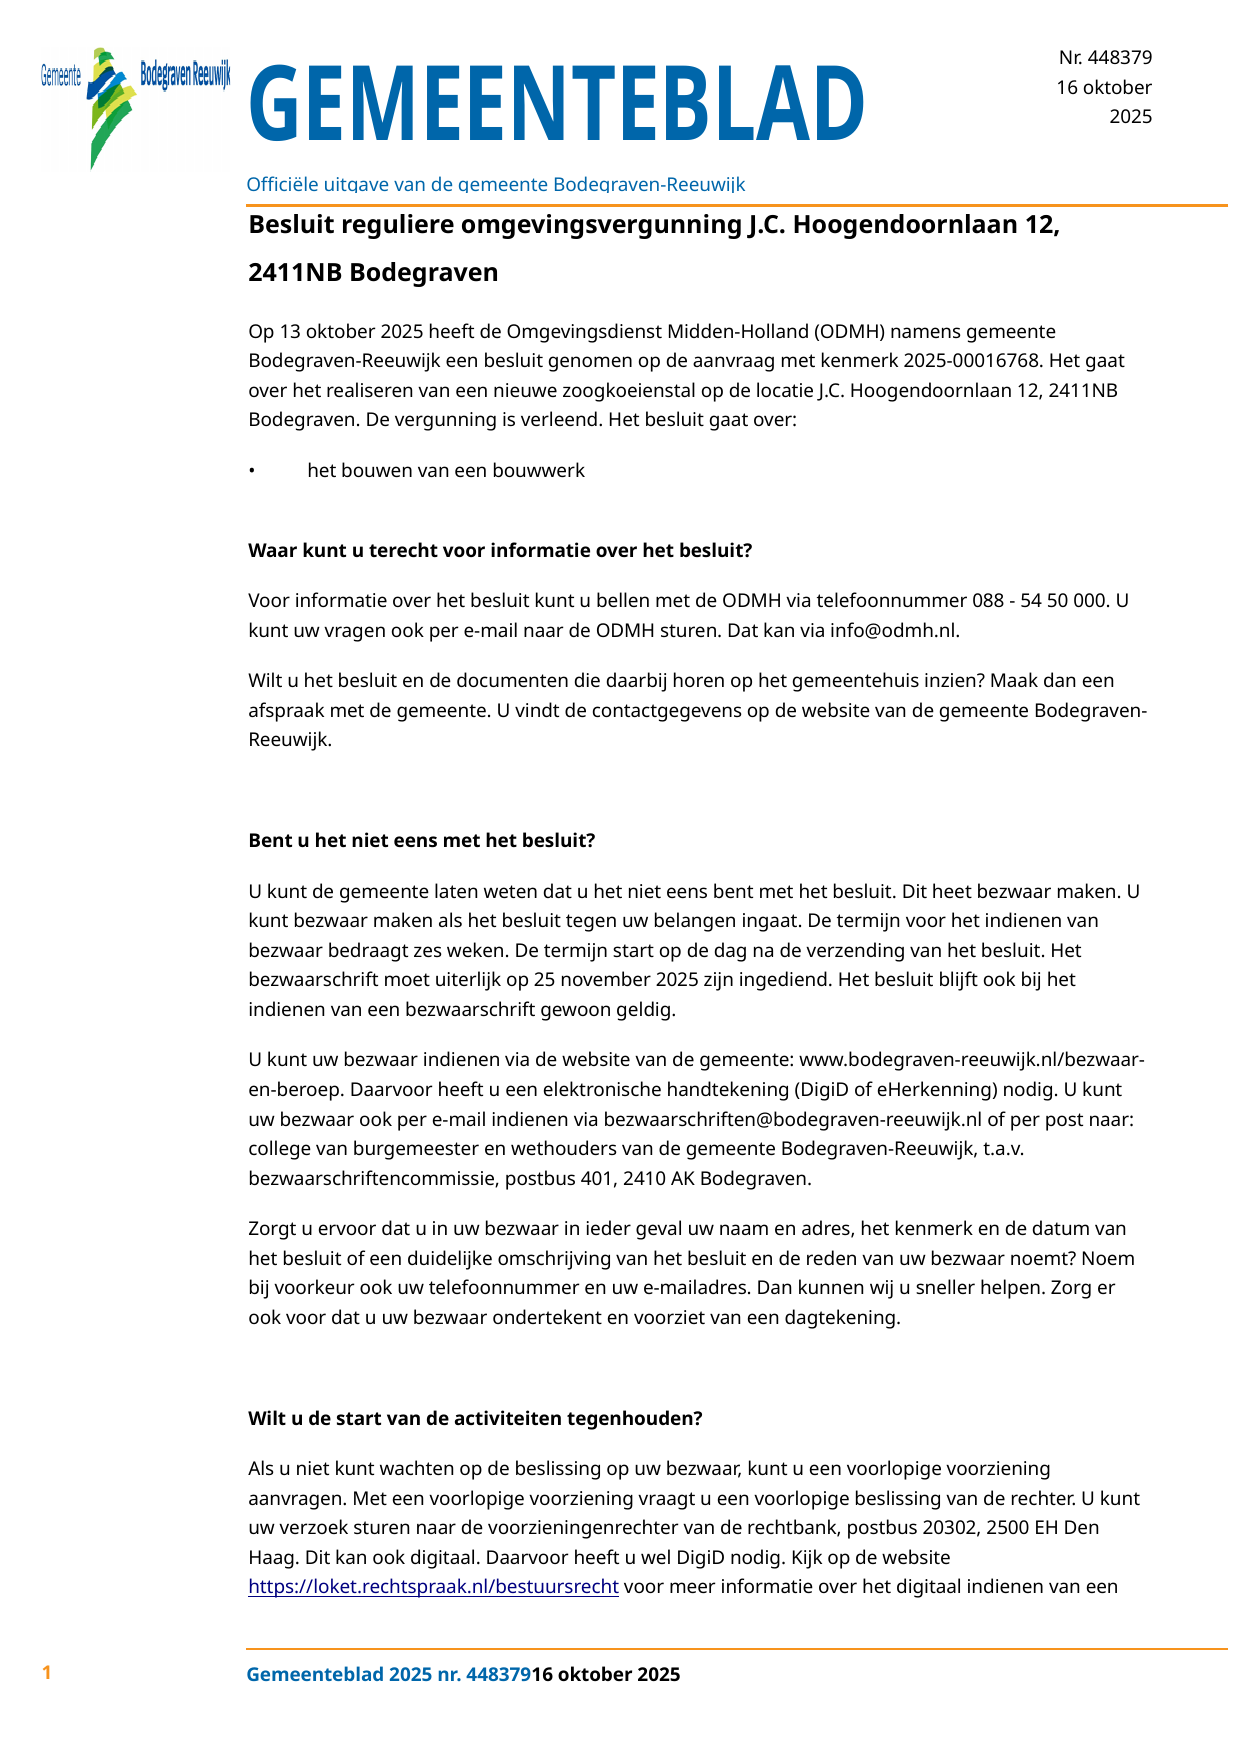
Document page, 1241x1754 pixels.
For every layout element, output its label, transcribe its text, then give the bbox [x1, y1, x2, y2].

text Bent u het niet eens met het besluit? [248, 827, 1152, 853]
list het bouwen van een bouwwerk [248, 457, 1152, 483]
text Zorgt u ervoor dat u in uw bezwaar in ieder geval uw naam en adres, het kenmerk en de datum van het besluit of een duidelijke omschrijving van het besluit en de reden van uw bezwaar noemt? Noem bij voorkeur ook uw telefoonnummer en uw e-mailadres. Dan kunnen wij u sneller helpen. Zorg er ook voor dat u uw bezwaar ondertekent en voorziet van een dagtekening. [248, 1215, 1152, 1330]
picture [41, 47, 231, 172]
text Wilt u het besluit en de documenten die daarbij horen op het gemeentehuis inzien? Maak dan een afspraak met de gemeente. U vindt de contactgegevens op de website van de gemeente Bodegraven-Reeuwijk. [248, 667, 1152, 752]
text Voor informatie over het besluit kunt u bellen met de ODMH via telefoonnummer 088 - 54 50 000. U kunt uw vragen ook per e-mail naar de ODMH sturen. Dat kan via info@odmh.nl. [248, 587, 1152, 643]
text U kunt uw bezwaar indienen via de website van de gemeente: www.bodegraven-reeuwijk.nl/bezwaar-en-beroep. Daarvoor heeft u een elektronische handtekening (DigiD of eHerkenning) nodig. U kunt uw bezwaar ook per e-mail indienen via bezwaarschriften@bodegraven-reeuwijk.nl of per post naar: college van burgemeester en wethouders van de gemeente Bodegraven-Reeuwijk, t.a.v. bezwaarschriftencommissie, postbus 401, 2410 AK Bodegraven. [248, 1047, 1152, 1191]
text Waar kunt u terecht voor informatie over het besluit? [248, 537, 1152, 563]
text Besluit reguliere omgevingsvergunning J.C. Hoogendoornlaan 12, 2411NB Bodegraven [248, 207, 1152, 288]
text Als u niet kunt wachten op de beslissing op uw bezwaar, kunt u een voorlopige voorziening aanvragen. Met een voorlopige voorziening vraagt u een voorlopige beslissing van de rechter. U kunt uw verzoek sturen naar de voorzieningenrechter van de rechtbank, postbus 20302, 2500 EH Den Haag. Dit kan ook digitaal. Daarvoor heeft u wel DigiD nodig. Kijk op de website https://loket.rechtspraak.nl/bestuursrecht voor meer informatie over het digitaal indienen van een [248, 1455, 1152, 1599]
text U kunt de gemeente laten weten dat u het niet eens bent met het besluit. Dit heet bezwaar maken. U kunt bezwaar maken als het besluit tegen uw belangen ingaat. De termijn voor het indienen van bezwaar bedraagt zes weken. De termijn start op de dag na de verzending van het besluit. Het bezwaarschrift moet uiterlijk op 25 november 2025 zijn ingediend. Het besluit blijft ook bij het indienen van een bezwaarschrift gewoon geldig. [248, 878, 1152, 1022]
text Wilt u de start van de activiteiten tegenhouden? [248, 1405, 1152, 1431]
text Op 13 oktober 2025 heeft de Omgevingsdienst Midden-Holland (ODMH) namens gemeente Bodegraven-Reeuwijk een besluit genomen op de aanvraag met kenmerk 2025-00016768. Het gaat over het realiseren van een nieuwe zoogkoeienstal op de locatie J.C. Hoogendoornlaan 12, 2411NB Bodegraven. De vergunning is verleend. Het besluit gaat over: [248, 318, 1152, 432]
